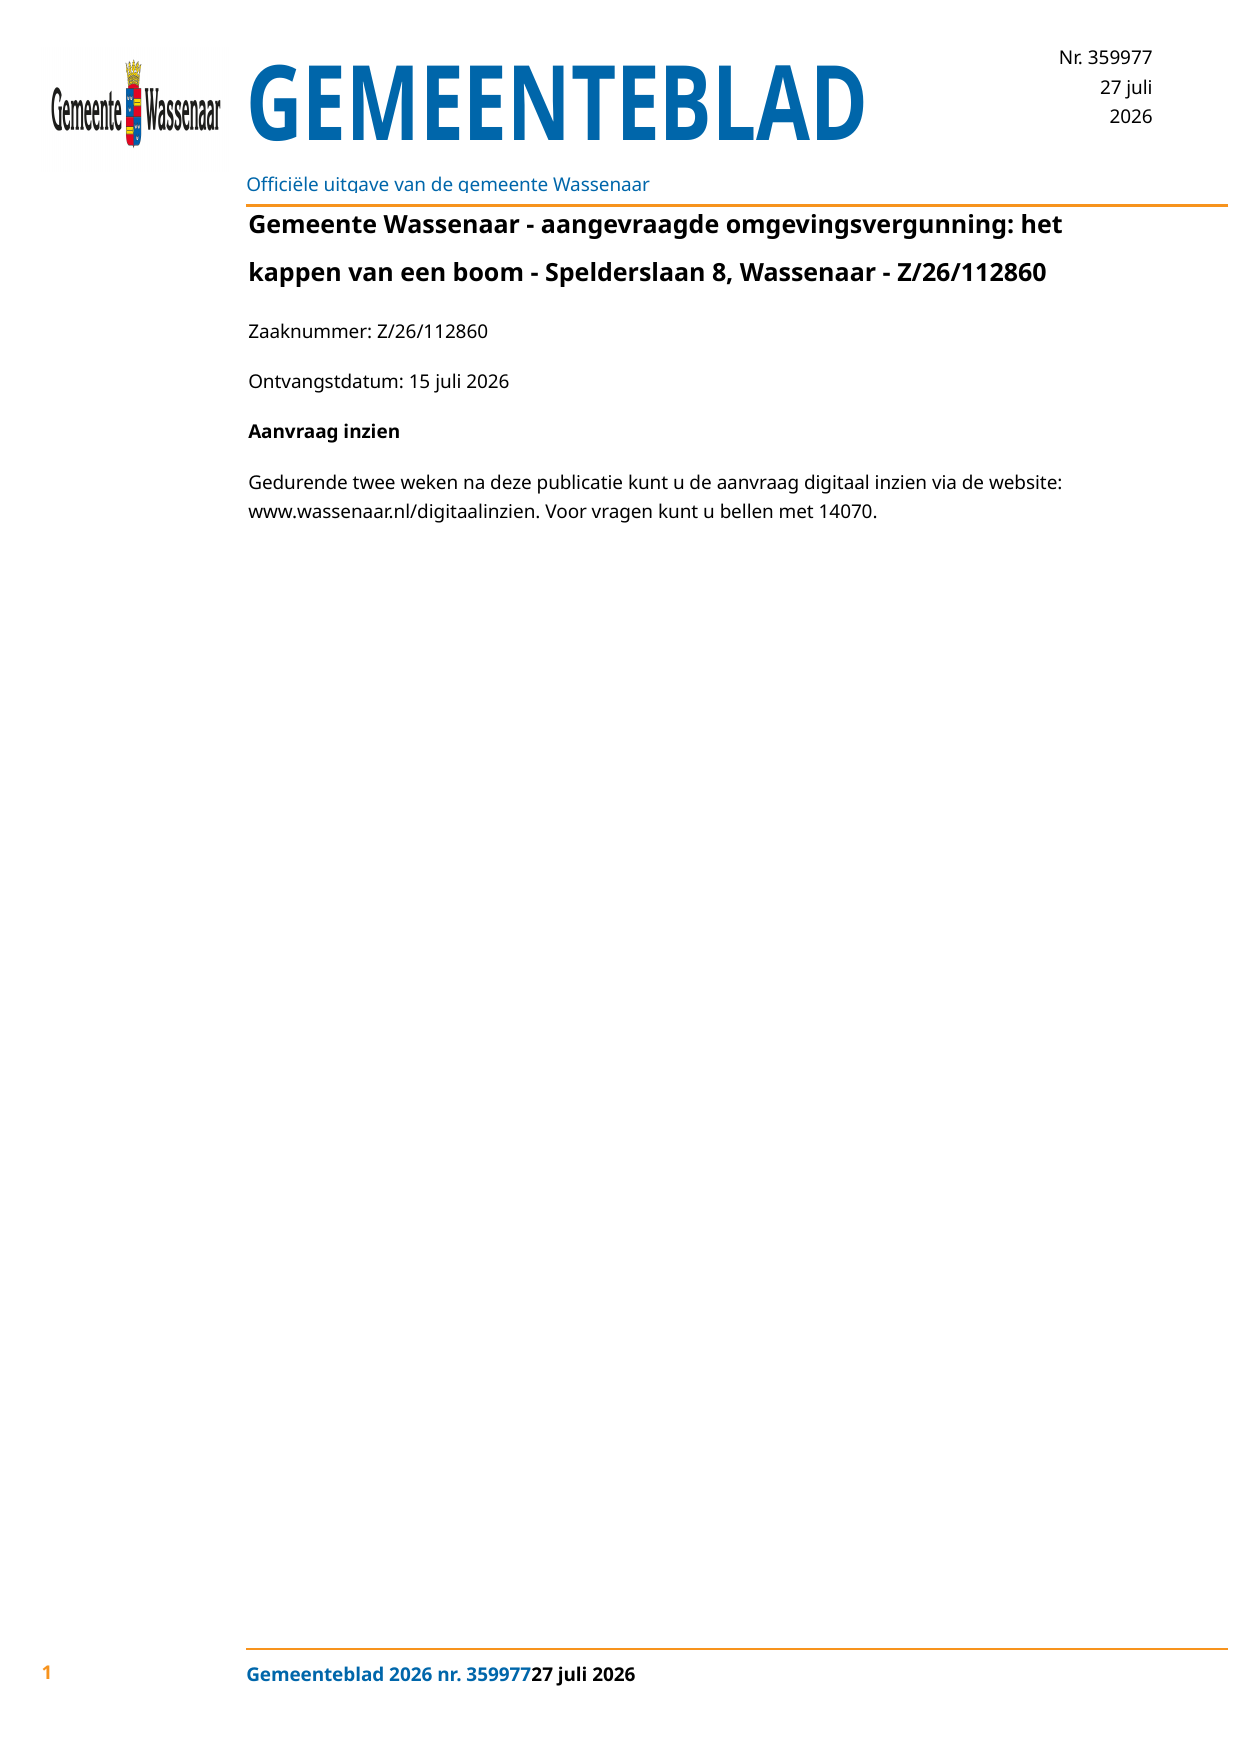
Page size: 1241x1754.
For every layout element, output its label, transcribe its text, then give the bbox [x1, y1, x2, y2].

text Ontvangstdatum: 15 juli 2026 [248, 368, 1152, 394]
text Gedurende twee weken na deze publicatie kunt u de aanvraag digitaal inzien via de website: www.wassenaar.nl/digitaalinzien. Voor vragen kunt u bellen met 14070. [248, 469, 1152, 524]
text Gemeente Wassenaar - aangevraagde omgevingsvergunning: het kappen van een boom - Spelderslaan 8, Wassenaar - Z/26/112860 [248, 207, 1152, 288]
picture [41, 47, 231, 172]
text Aanvraag inzien [248, 419, 1152, 444]
text Zaaknummer: Z/26/112860 [248, 318, 1152, 344]
